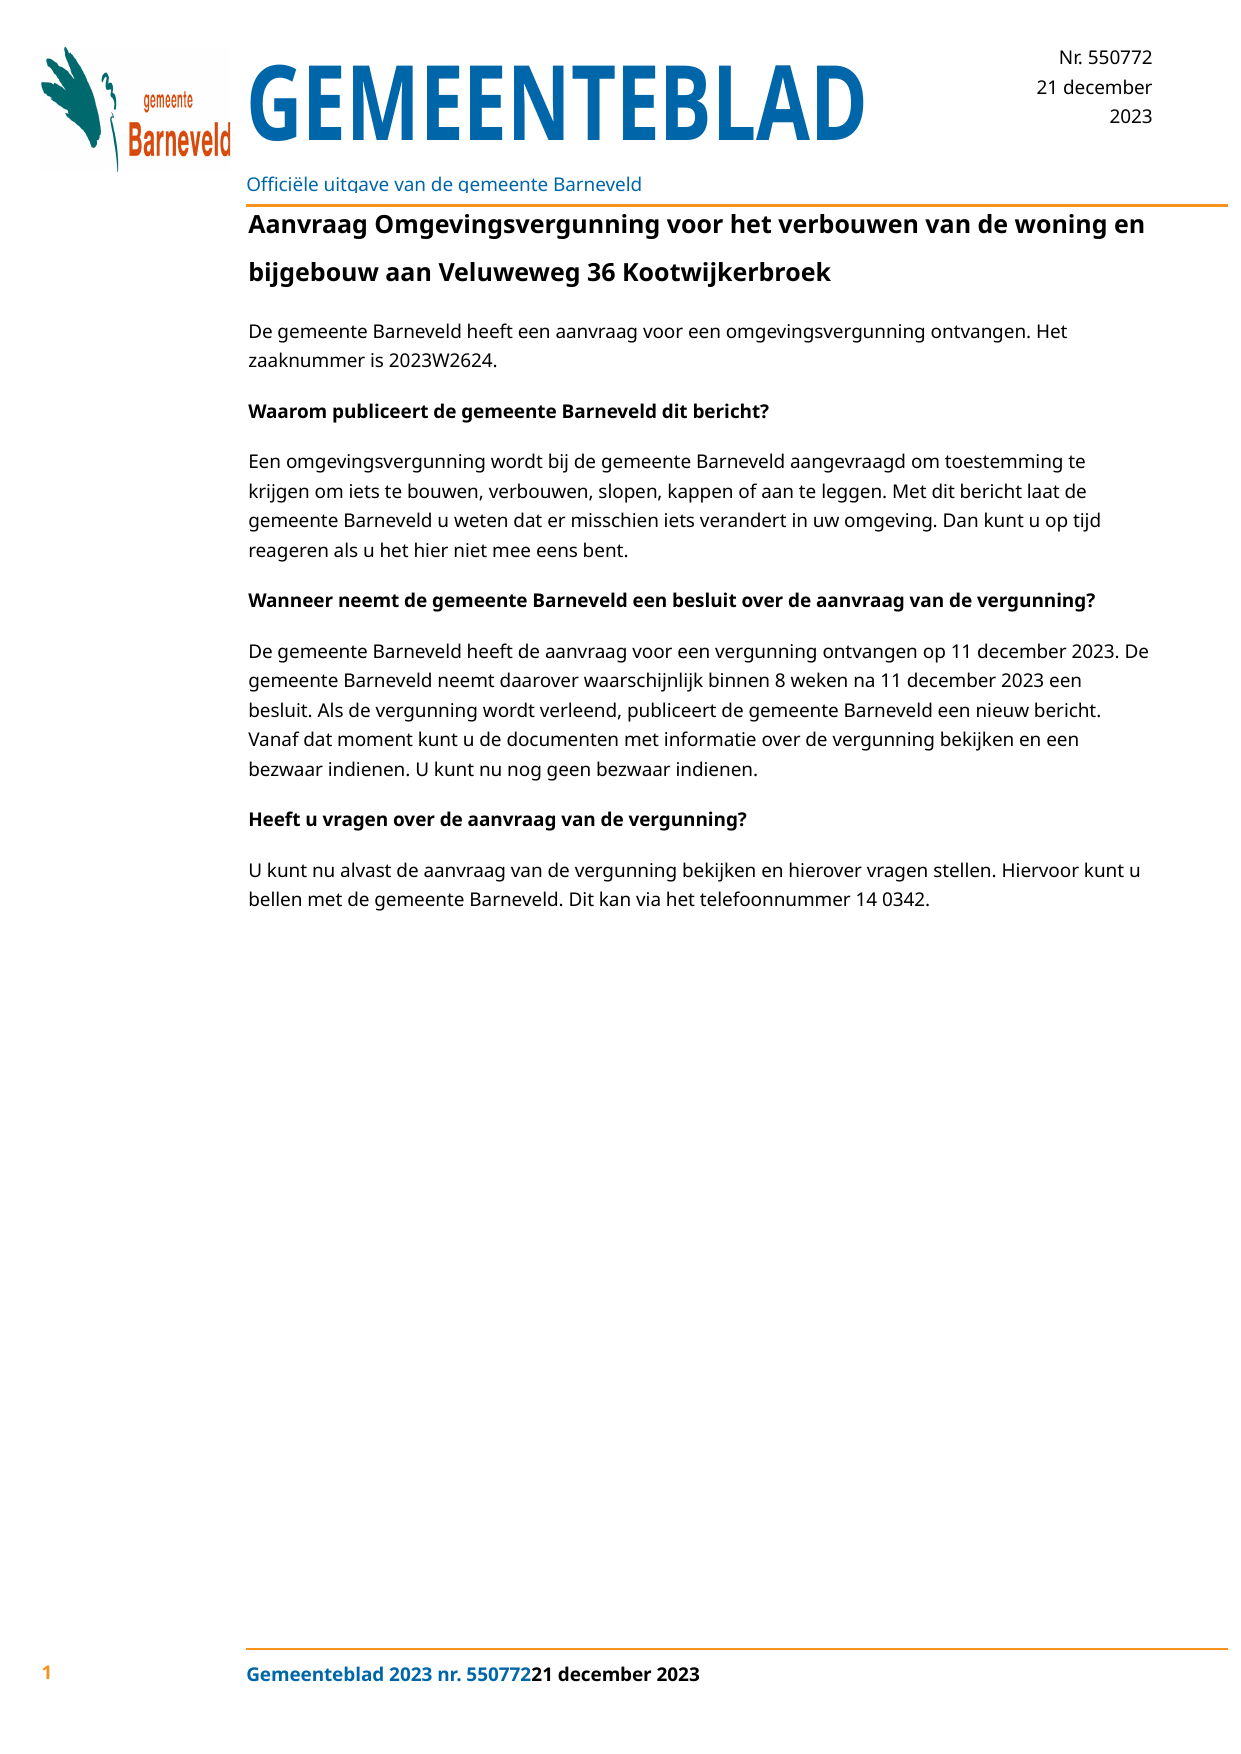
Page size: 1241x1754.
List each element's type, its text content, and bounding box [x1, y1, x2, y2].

text Heeft u vragen over de aanvraag van de vergunning? [248, 807, 1152, 832]
text Waarom publiceert de gemeente Barneveld dit bericht? [248, 398, 1152, 424]
text Wanneer neemt de gemeente Barneveld een besluit over de aanvraag van de vergunning? [248, 587, 1152, 613]
text U kunt nu alvast de aanvraag van de vergunning bekijken en hierover vragen stellen. Hiervoor kunt u bellen met de gemeente Barneveld. Dit kan via het telefoonnummer 14 0342. [248, 857, 1152, 912]
picture [41, 47, 231, 172]
text De gemeente Barneveld heeft de aanvraag voor een vergunning ontvangen op 11 december 2023. De gemeente Barneveld neemt daarover waarschijnlijk binnen 8 weken na 11 december 2023 een besluit. Als de vergunning wordt verleend, publiceert de gemeente Barneveld een nieuw bericht. Vanaf dat moment kunt u de documenten met informatie over de vergunning bekijken en een bezwaar indienen. U kunt nu nog geen bezwaar indienen. [248, 638, 1152, 782]
text De gemeente Barneveld heeft een aanvraag voor een omgevingsvergunning ontvangen. Het zaaknummer is 2023W2624. [248, 318, 1152, 373]
text Een omgevingsvergunning wordt bij de gemeente Barneveld aangevraagd om toestemming te krijgen om iets te bouwen, verbouwen, slopen, kappen of aan te leggen. Met dit bericht laat de gemeente Barneveld u weten dat er misschien iets verandert in uw omgeving. Dan kunt u op tijd reageren als u het hier niet mee eens bent. [248, 448, 1152, 563]
text Aanvraag Omgevingsvergunning voor het verbouwen van de woning en bijgebouw aan Veluweweg 36 Kootwijkerbroek [248, 207, 1152, 288]
